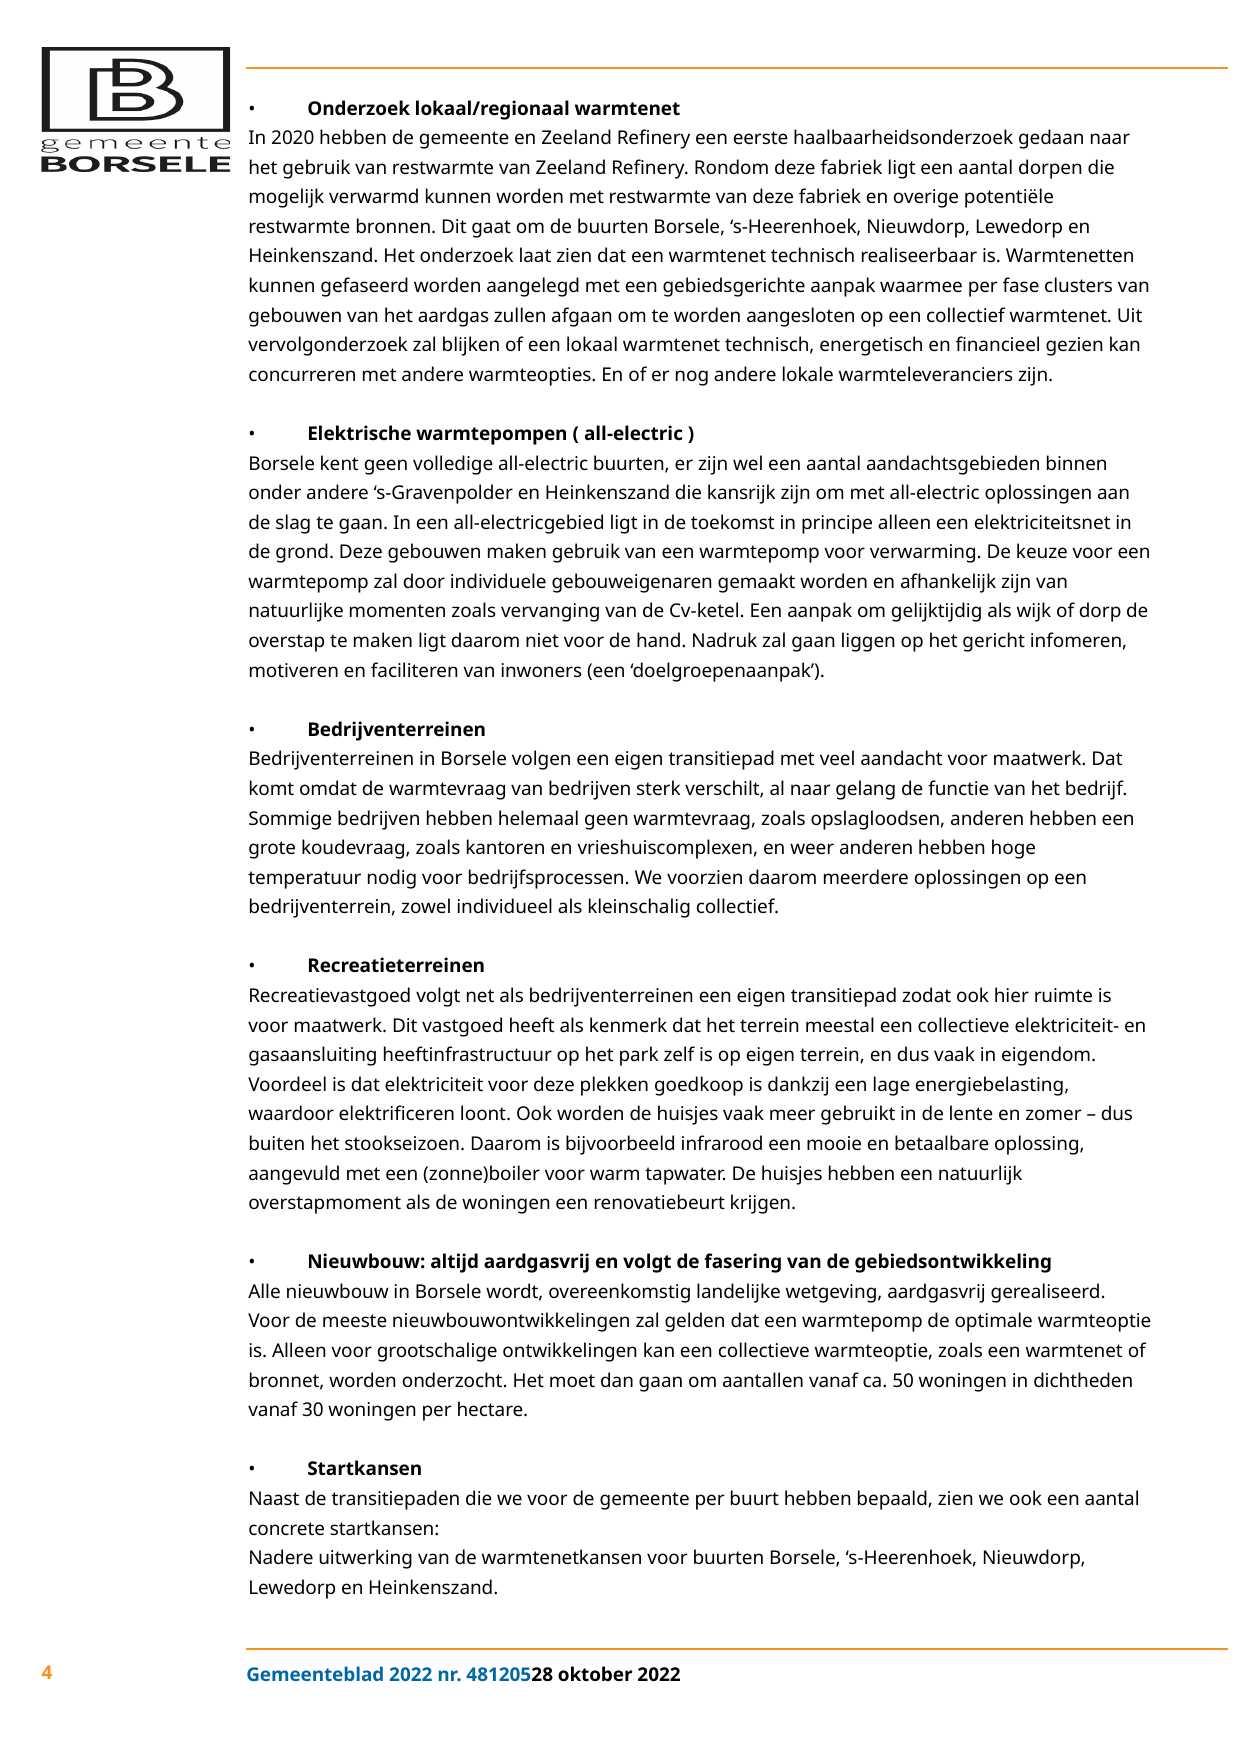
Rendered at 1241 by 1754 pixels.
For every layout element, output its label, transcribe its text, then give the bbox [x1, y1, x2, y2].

list Bedrijventerreinen [248, 716, 1152, 742]
text Naast de transitiepaden die we voor de gemeente per buurt hebben bepaald, zien we ook een aantal concrete startkansen: [248, 1485, 1152, 1541]
list Elektrische warmtepompen ( all-electric ) [248, 420, 1152, 446]
text Borsele kent geen volledige all-electric buurten, er zijn wel een aantal aandachtsgebieden binnen onder andere ‘s-Gravenpolder en Heinkenszand die kansrijk zijn om met all-electric oplossingen aan de slag te gaan. In een all-electricgebied ligt in de toekomst in principe alleen een elektriciteitsnet in de grond. Deze gebouwen maken gebruik van een warmtepomp voor verwarming. De keuze voor een warmtepomp zal door individuele gebouweigenaren gemaakt worden en afhankelijk zijn van natuurlijke momenten zoals vervanging van de Cv-ketel. Een aanpak om gelijktijdig als wijk of dorp de overstap te maken ligt daarom niet voor de hand. Nadruk zal gaan liggen op het gericht infomeren, motiveren en faciliteren van inwoners (een ‘doelgroepenaanpak’). [248, 450, 1152, 683]
list Recreatieterreinen [248, 953, 1152, 978]
text Recreatievastgoed volgt net als bedrijventerreinen een eigen transitiepad zodat ook hier ruimte is voor maatwerk. Dit vastgoed heeft als kenmerk dat het terrein meestal een collectieve elektriciteit- en gasaansluiting heeftinfrastructuur op het park zelf is op eigen terrein, en dus vaak in eigendom. Voordeel is dat elektriciteit voor deze plekken goedkoop is dankzij een lage energiebelasting, waardoor elektrificeren loont. Ook worden de huisjes vaak meer gebruikt in de lente en zomer – dus buiten het stookseizoen. Daarom is bijvoorbeeld infrarood een mooie en betaalbare oplossing, aangevuld met een (zonne)boiler voor warm tapwater. De huisjes hebben een natuurlijk overstapmoment als de woningen een renovatiebeurt krijgen. [248, 982, 1152, 1215]
list Nieuwbouw: altijd aardgasvrij en volgt de fasering van de gebiedsontwikkeling [248, 1248, 1152, 1274]
list Startkansen [248, 1456, 1152, 1481]
text Alle nieuwbouw in Borsele wordt, overeenkomstig landelijke wetgeving, aardgasvrij gerealiseerd. Voor de meeste nieuwbouwontwikkelingen zal gelden dat een warmtepomp de optimale warmteoptie is. Alleen voor grootschalige ontwikkelingen kan een collectieve warmteoptie, zoals een warmtenet of bronnet, worden onderzocht. Het moet dan gaan om aantallen vanaf ca. 50 woningen in dichtheden vanaf 30 woningen per hectare. [248, 1278, 1152, 1422]
list Onderzoek lokaal/regionaal warmtenet [248, 95, 1152, 121]
text Nadere uitwerking van de warmtenetkansen voor buurten Borsele, ‘s-Heerenhoek, Nieuwdorp, Lewedorp en Heinkenszand. [248, 1544, 1152, 1600]
text In 2020 hebben de gemeente en Zeeland Refinery een eerste haalbaarheidsonderzoek gedaan naar het gebruik van restwarmte van Zeeland Refinery. Rondom deze fabriek ligt een aantal dorpen die mogelijk verwarmd kunnen worden met restwarmte van deze fabriek en overige potentiële restwarmte bronnen. Dit gaat om de buurten Borsele, ‘s-Heerenhoek, Nieuwdorp, Lewedorp en Heinkenszand. Het onderzoek laat zien dat een warmtenet technisch realiseerbaar is. Warmtenetten kunnen gefaseerd worden aangelegd met een gebiedsgerichte aanpak waarmee per fase clusters van gebouwen van het aardgas zullen afgaan om te worden aangesloten op een collectief warmtenet. Uit vervolgonderzoek zal blijken of een lokaal warmtenet technisch, energetisch en financieel gezien kan concurreren met andere warmteopties. En of er nog andere lokale warmteleveranciers zijn. [248, 124, 1152, 387]
text Bedrijventerreinen in Borsele volgen een eigen transitiepad met veel aandacht voor maatwerk. Dat komt omdat de warmtevraag van bedrijven sterk verschilt, al naar gelang de functie van het bedrijf. Sommige bedrijven hebben helemaal geen warmtevraag, zoals opslagloodsen, anderen hebben een grote koudevraag, zoals kantoren en vrieshuiscomplexen, en weer anderen hebben hoge temperatuur nodig voor bedrijfsprocessen. We voorzien daarom meerdere oplossingen op een bedrijventerrein, zowel individueel als kleinschalig collectief. [248, 746, 1152, 919]
picture [41, 47, 231, 172]
